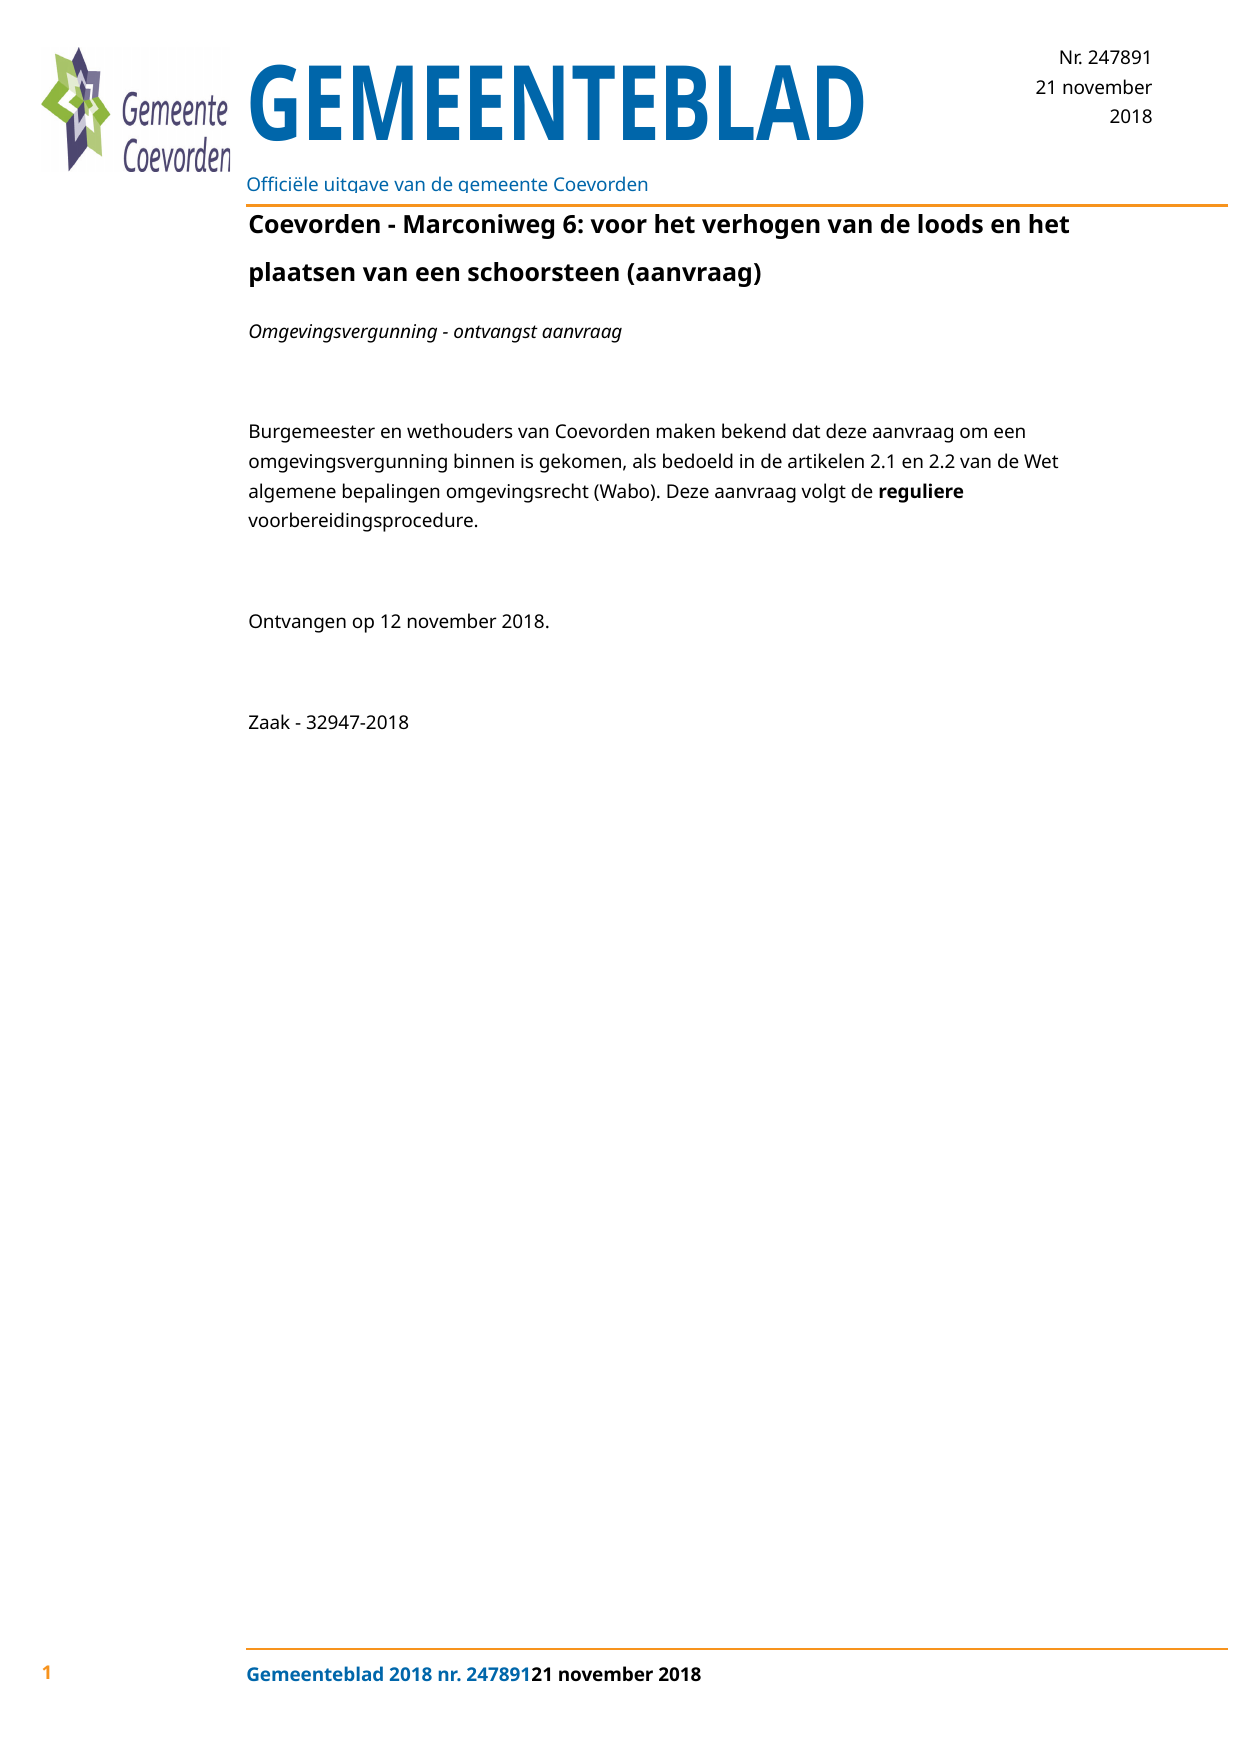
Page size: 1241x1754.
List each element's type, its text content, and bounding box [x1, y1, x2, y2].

text Coevorden - Marconiweg 6: voor het verhogen van de loods en het plaatsen van een schoorsteen (aanvraag) [248, 207, 1152, 288]
text Burgemeester en wethouders van Coevorden maken bekend dat deze aanvraag om een omgevingsvergunning binnen is gekomen, als bedoeld in de artikelen 2.1 en 2.2 van de Wet algemene bepalingen omgevingsrecht (Wabo). Deze aanvraag volgt de reguliere voorbereidingsprocedure. [248, 419, 1152, 533]
text Zaak - 32947-2018 [248, 709, 1152, 735]
text Ontvangen op 12 november 2018. [248, 608, 1152, 634]
picture [41, 47, 231, 172]
text Omgevingsvergunning - ontvangst aanvraag [248, 318, 1152, 344]
